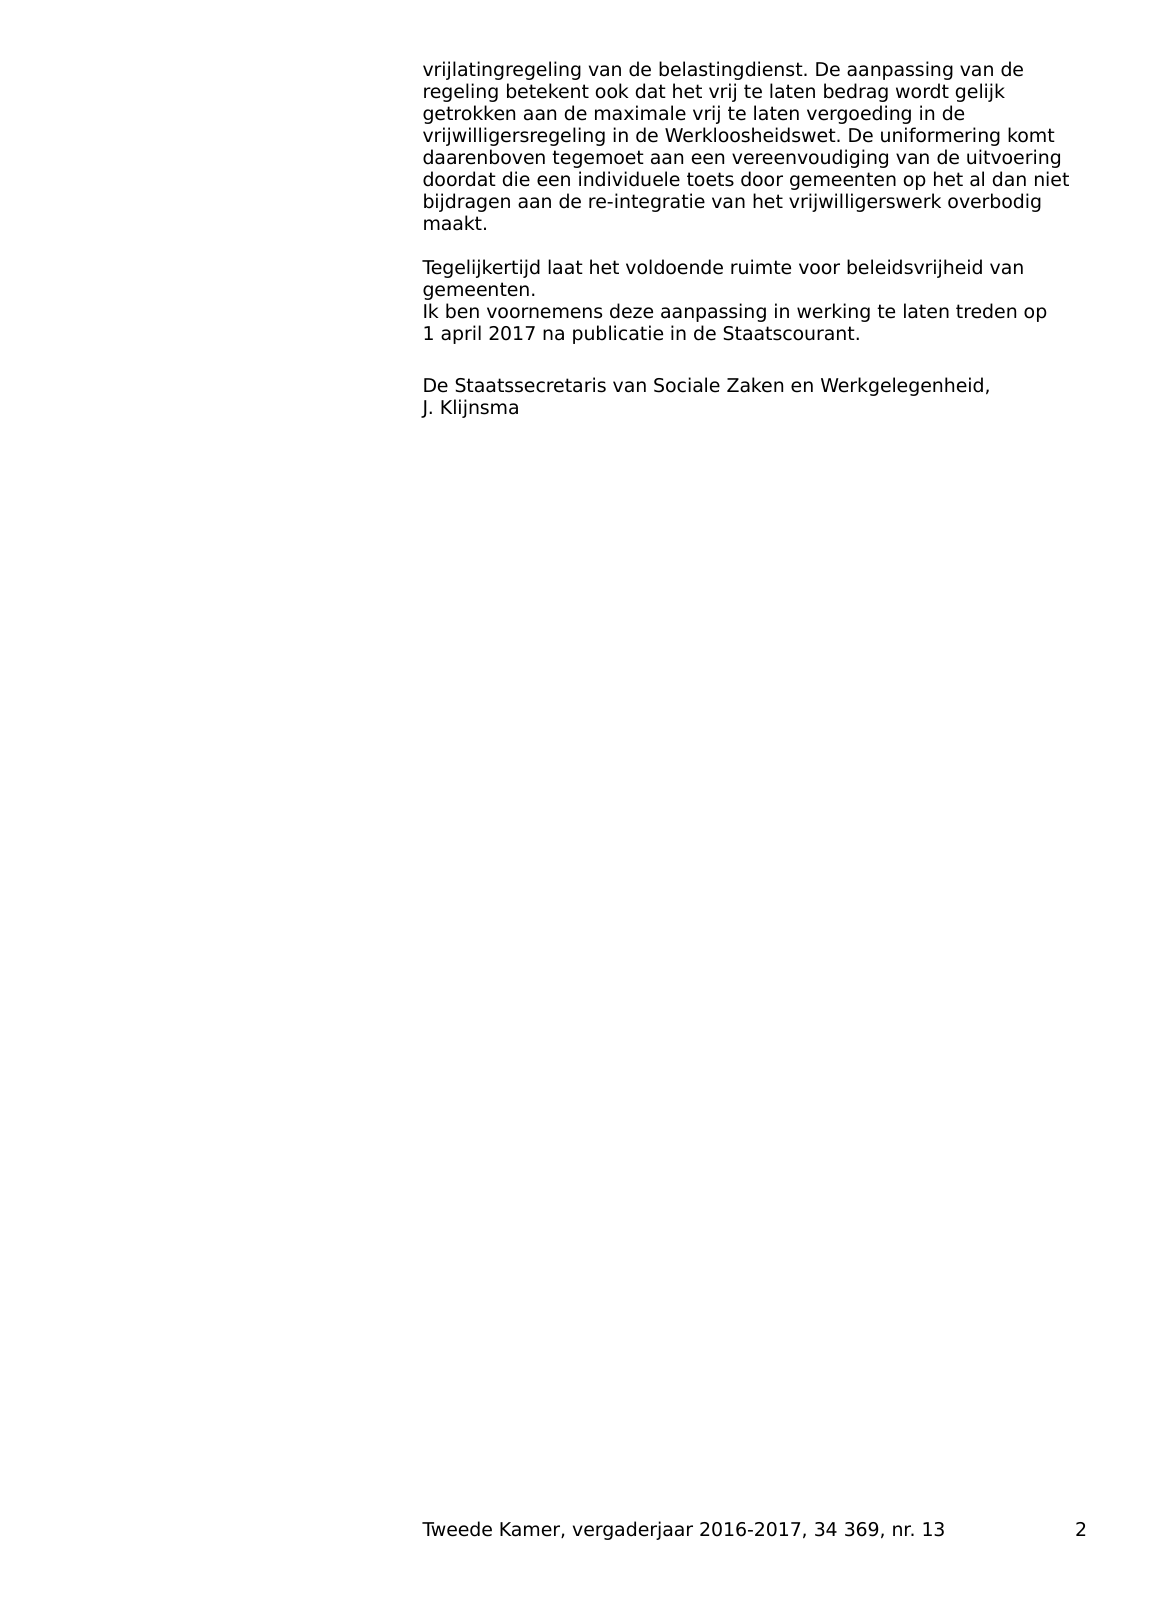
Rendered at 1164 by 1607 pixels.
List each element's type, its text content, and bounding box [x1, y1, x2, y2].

text Tegelijkertijd laat het voldoende ruimte voor beleidsvrijheid van gemeenten. [422, 257, 1087, 301]
text vrijlatingregeling van de belastingdienst. De aanpassing van de regeling betekent ook dat het vrij te laten bedrag wordt gelijk getrokken aan de maximale vrij te laten vergoeding in de vrijwilligersregeling in de Werkloosheidswet. De uniformering komt daarenboven tegemoet aan een vereenvoudiging van de uitvoering doordat die een individuele toets door gemeenten op het al dan niet bijdragen aan de re-integratie van het vrijwilligerswerk overbodig maakt. [422, 59, 1087, 235]
text Ik ben voornemens deze aanpassing in werking te laten treden op 1 april 2017 na publicatie in de Staatscourant. [422, 301, 1087, 345]
text De Staatssecretaris van Sociale Zaken en Werkgelegenheid, J. Klijnsma [422, 375, 1087, 419]
